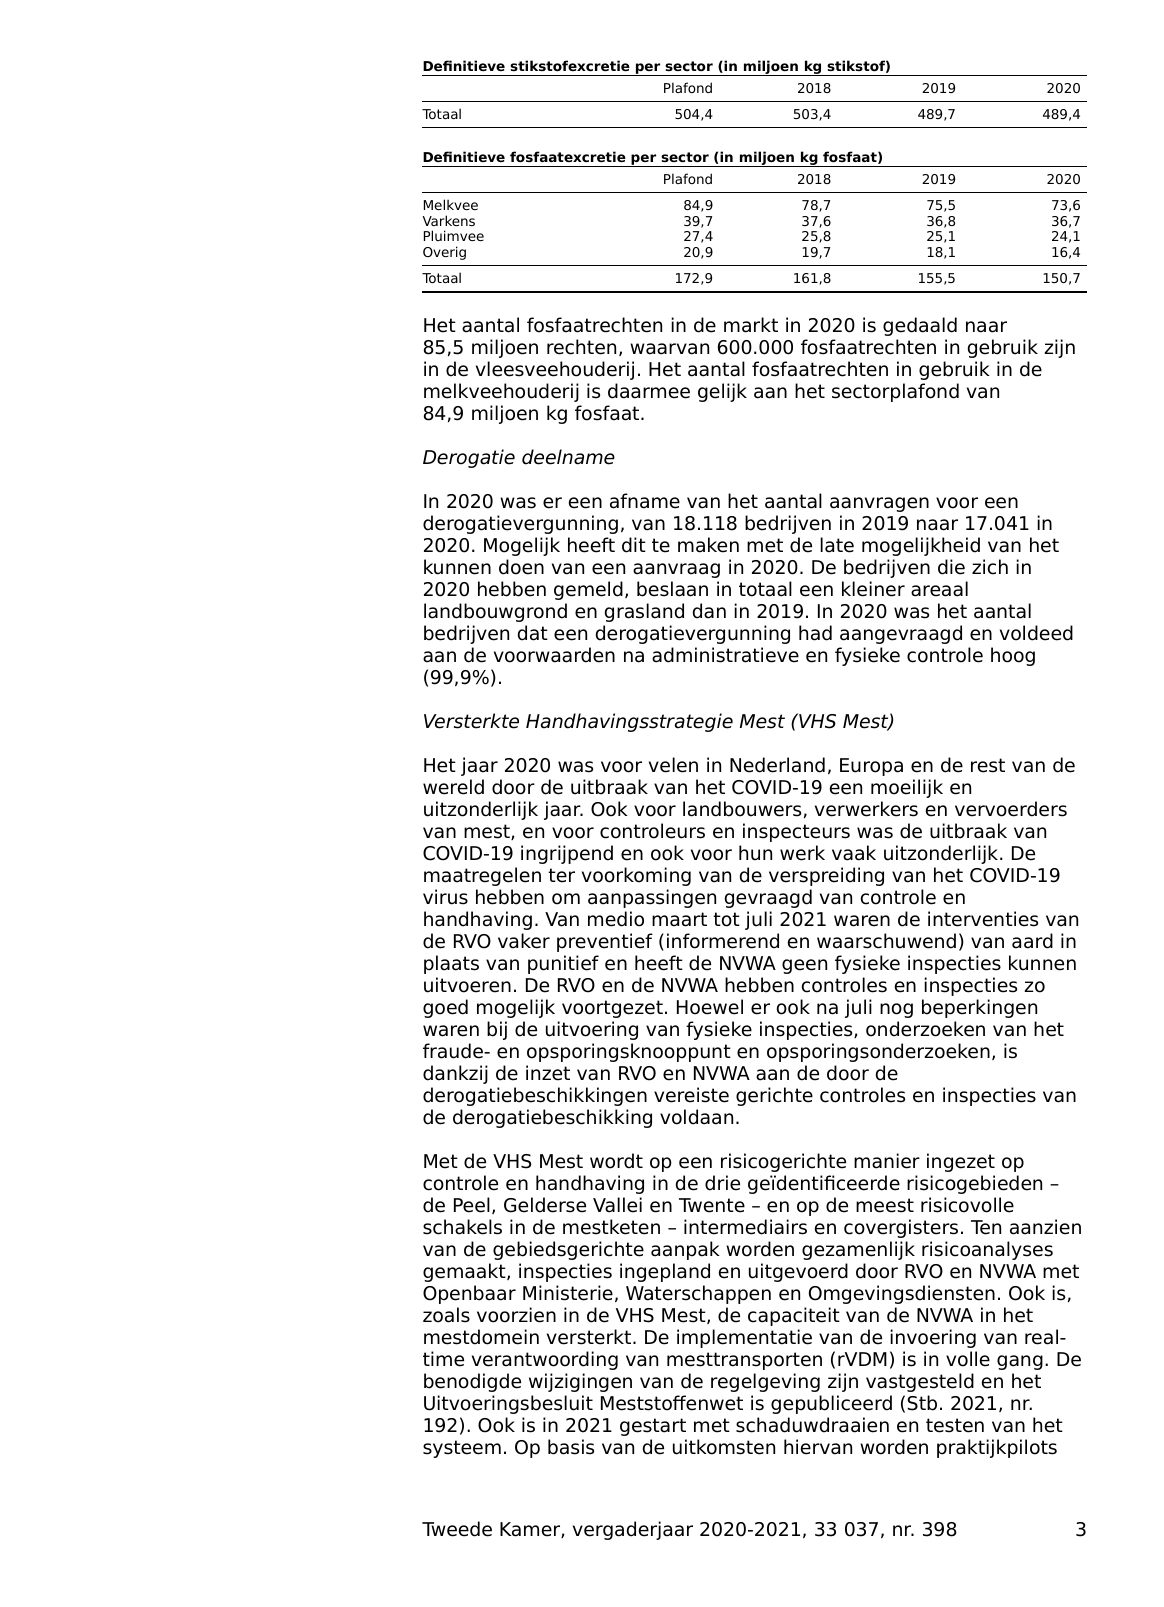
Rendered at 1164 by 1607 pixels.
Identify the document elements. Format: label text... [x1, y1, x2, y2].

table_cell 84,9 [592, 193, 719, 213]
table_cell 73,6 [962, 193, 1087, 213]
table_cell 25,1 [837, 229, 962, 245]
text Het jaar 2020 was voor velen in Nederland, Europa en de rest van de wereld door de uitbraak van het COVID-19 een moeilijk en uitzonderlijk jaar. Ook voor landbouwers, verwerkers en vervoerders van mest, en voor controleurs en inspecteurs was de uitbraak van COVID-19 ingrijpend en ook voor hun werk vaak uitzonderlijk. De maatregelen ter voorkoming van de verspreiding van het COVID-19 virus hebben om aanpassingen gevraagd van controle en handhaving. Van medio maart tot juli 2021 waren de interventies van de RVO vaker preventief (informerend en waarschuwend) van aard in plaats van punitief en heeft de NVWA geen fysieke inspecties kunnen uitvoeren. De RVO en de NVWA hebben controles en inspecties zo goed mogelijk voortgezet. Hoewel er ook na juli nog beperkingen waren bij de uitvoering van fysieke inspecties, onderzoeken van het fraude- en opsporingsknooppunt en opsporingsonderzoeken, is dankzij de inzet van RVO en NVWA aan de door de derogatiebeschikkingen vereiste gerichte controles en inspecties van de derogatiebeschikking voldaan. [422, 755, 1087, 1129]
table_cell Overig [422, 245, 592, 265]
table_cell 39,7 [592, 213, 719, 229]
table_cell 25,8 [719, 229, 837, 245]
table_cell 18,1 [837, 245, 962, 265]
table_cell 36,8 [837, 213, 962, 229]
table_cell Plafond [592, 167, 719, 192]
table_cell [422, 76, 592, 101]
table_cell Varkens [422, 213, 592, 229]
table_cell Melkvee [422, 193, 592, 213]
subtitle Versterkte Handhavingsstrategie Mest (VHS Mest) [422, 711, 1087, 733]
text Met de VHS Mest wordt op een risicogerichte manier ingezet op controle en handhaving in de drie geïdentificeerde risicogebieden – de Peel, Gelderse Vallei en Twente – en op de meest risicovolle schakels in de mestketen – intermediairs en covergisters. Ten aanzien van de gebiedsgerichte aanpak worden gezamenlijk risicoanalyses gemaakt, inspecties ingepland en uitgevoerd door RVO en NVWA met Openbaar Ministerie, Waterschappen en Omgevingsdiensten. Ook is, zoals voorzien in de VHS Mest, de capaciteit van de NVWA in het mestdomein versterkt. De implementatie van de invoering van real-time verantwoording van mesttransporten (rVDM) is in volle gang. De benodigde wijzigingen van de regelgeving zijn vastgesteld en het Uitvoeringsbesluit Meststoffenwet is gepubliceerd (Stb. 2021, nr. 192). Ook is in 2021 gestart met schaduwdraaien en testen van het systeem. Op basis van de uitkomsten hiervan worden praktijkpilots [422, 1151, 1087, 1458]
table_cell 20,9 [592, 245, 719, 265]
table_cell Totaal [422, 102, 592, 127]
table_cell 161,8 [719, 266, 837, 291]
table_cell 24,1 [962, 229, 1087, 245]
table_cell 2018 [719, 76, 837, 101]
table_cell 155,5 [837, 266, 962, 291]
table_cell 2020 [962, 167, 1087, 192]
table_cell 172,9 [592, 266, 719, 291]
table_cell 2020 [962, 76, 1087, 101]
table_cell 489,4 [962, 102, 1087, 127]
table_header Definitieve stikstofexcretie per sector (in miljoen kg stikstof) [422, 59, 1087, 75]
table_cell Plafond [592, 76, 719, 101]
table_cell 37,6 [719, 213, 837, 229]
table_cell 16,4 [962, 245, 1087, 265]
table_cell 504,4 [592, 102, 719, 127]
table_cell 489,7 [837, 102, 962, 127]
table_cell 19,7 [719, 245, 837, 265]
table_cell 75,5 [837, 193, 962, 213]
table_cell [422, 167, 592, 192]
table_cell 2018 [719, 167, 837, 192]
table_cell 2019 [837, 76, 962, 101]
table_cell Totaal [422, 266, 592, 291]
table_header Definitieve fosfaatexcretie per sector (in miljoen kg fosfaat) [422, 150, 1087, 166]
text In 2020 was er een afname van het aantal aanvragen voor een derogatievergunning, van 18.118 bedrijven in 2019 naar 17.041 in 2020. Mogelijk heeft dit te maken met de late mogelijkheid van het kunnen doen van een aanvraag in 2020. De bedrijven die zich in 2020 hebben gemeld, beslaan in totaal een kleiner areaal landbouwgrond en grasland dan in 2019. In 2020 was het aantal bedrijven dat een derogatievergunning had aangevraagd en voldeed aan de voorwaarden na administratieve en fysieke controle hoog (99,9%). [422, 491, 1087, 689]
table_cell 2019 [837, 167, 962, 192]
table_cell 503,4 [719, 102, 837, 127]
table_cell Pluimvee [422, 229, 592, 245]
text Het aantal fosfaatrechten in de markt in 2020 is gedaald naar 85,5 miljoen rechten, waarvan 600.000 fosfaatrechten in gebruik zijn in de vleesveehouderij. Het aantal fosfaatrechten in gebruik in de melkveehouderij is daarmee gelijk aan het sectorplafond van 84,9 miljoen kg fosfaat. [422, 314, 1087, 424]
table_cell 78,7 [719, 193, 837, 213]
subtitle Derogatie deelname [422, 447, 1087, 469]
table_cell 150,7 [962, 266, 1087, 291]
table_cell 27,4 [592, 229, 719, 245]
table_cell 36,7 [962, 213, 1087, 229]
